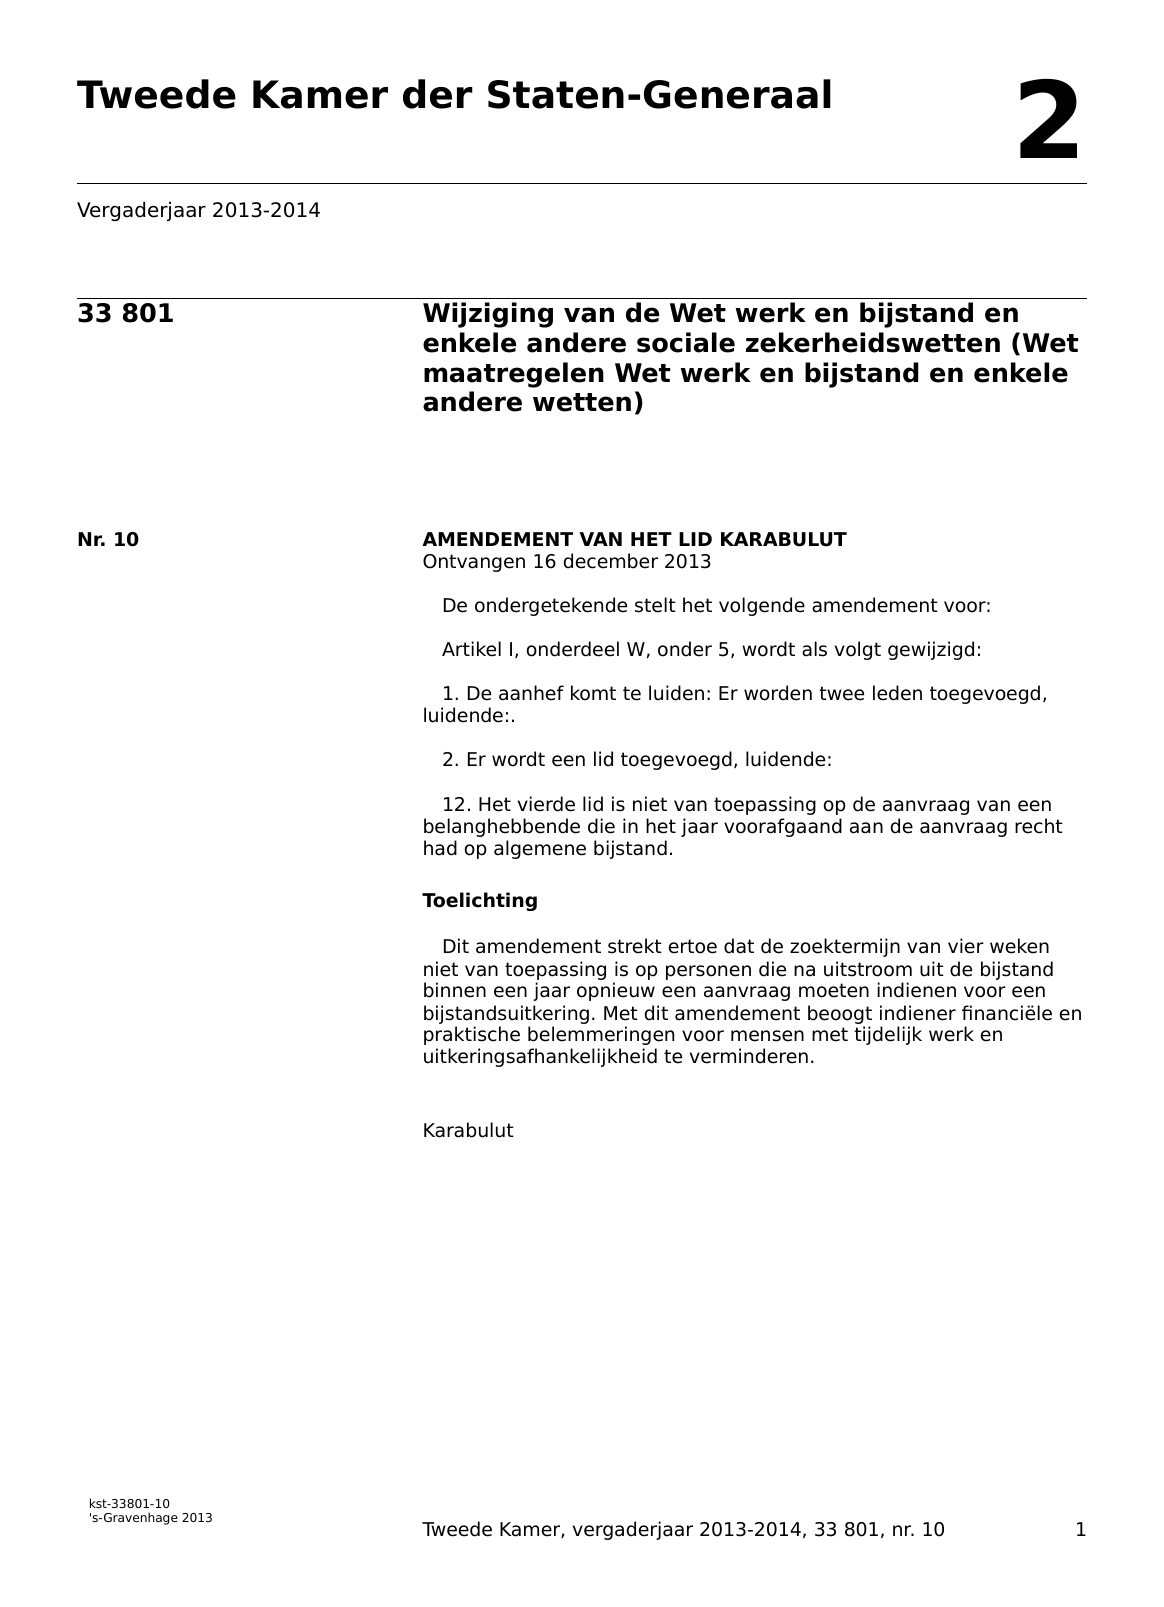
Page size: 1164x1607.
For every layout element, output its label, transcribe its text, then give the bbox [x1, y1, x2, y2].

text kst-33801-10 [88, 1497, 323, 1511]
text Dit amendement strekt ertoe dat de zoektermijn van vier weken niet van toepassing is op personen die na uitstroom uit de bijstand binnen een jaar opnieuw een aanvraag moeten indienen voor een bijstandsuitkering. Met dit amendement beoogt indiener financiële en praktische belemmeringen voor mensen met tijdelijk werk en uitkeringsafhankelijkheid te verminderen. [422, 936, 1087, 1068]
table_header 2 [886, 59, 1087, 183]
text Ontvangen 16 december 2013 [422, 551, 1087, 573]
text 's-Gravenhage 2013 [88, 1511, 323, 1525]
subtitle Toelichting [422, 889, 1087, 911]
subtitle 33 801 Wijziging van de Wet werk en bijstand en enkele andere sociale zekerheidswetten (Wet maatregelen Wet werk en bijstand en enkele andere wetten) [77, 299, 1087, 418]
subtitle Nr. 10 AMENDEMENT VAN HET LID KARABULUT [77, 529, 1087, 551]
text 12. Het vierde lid is niet van toepassing op de aanvraag van een belanghebbende die in het jaar voorafgaand aan de aanvraag recht had op algemene bijstand. [422, 793, 1087, 859]
text 1. De aanhef komt te luiden: Er worden twee leden toegevoegd, luidende:. [422, 683, 1087, 727]
table_cell Vergaderjaar 2013-2014 [77, 184, 1087, 298]
text De ondergetekende stelt het volgende amendement voor: [422, 595, 1087, 617]
table_header Tweede Kamer der Staten-Generaal [77, 59, 886, 183]
text Artikel I, onderdeel W, onder 5, wordt als volgt gewijzigd: [422, 639, 1087, 661]
text 2. Er wordt een lid toegevoegd, luidende: [422, 749, 1087, 771]
text Karabulut [422, 1098, 1087, 1142]
